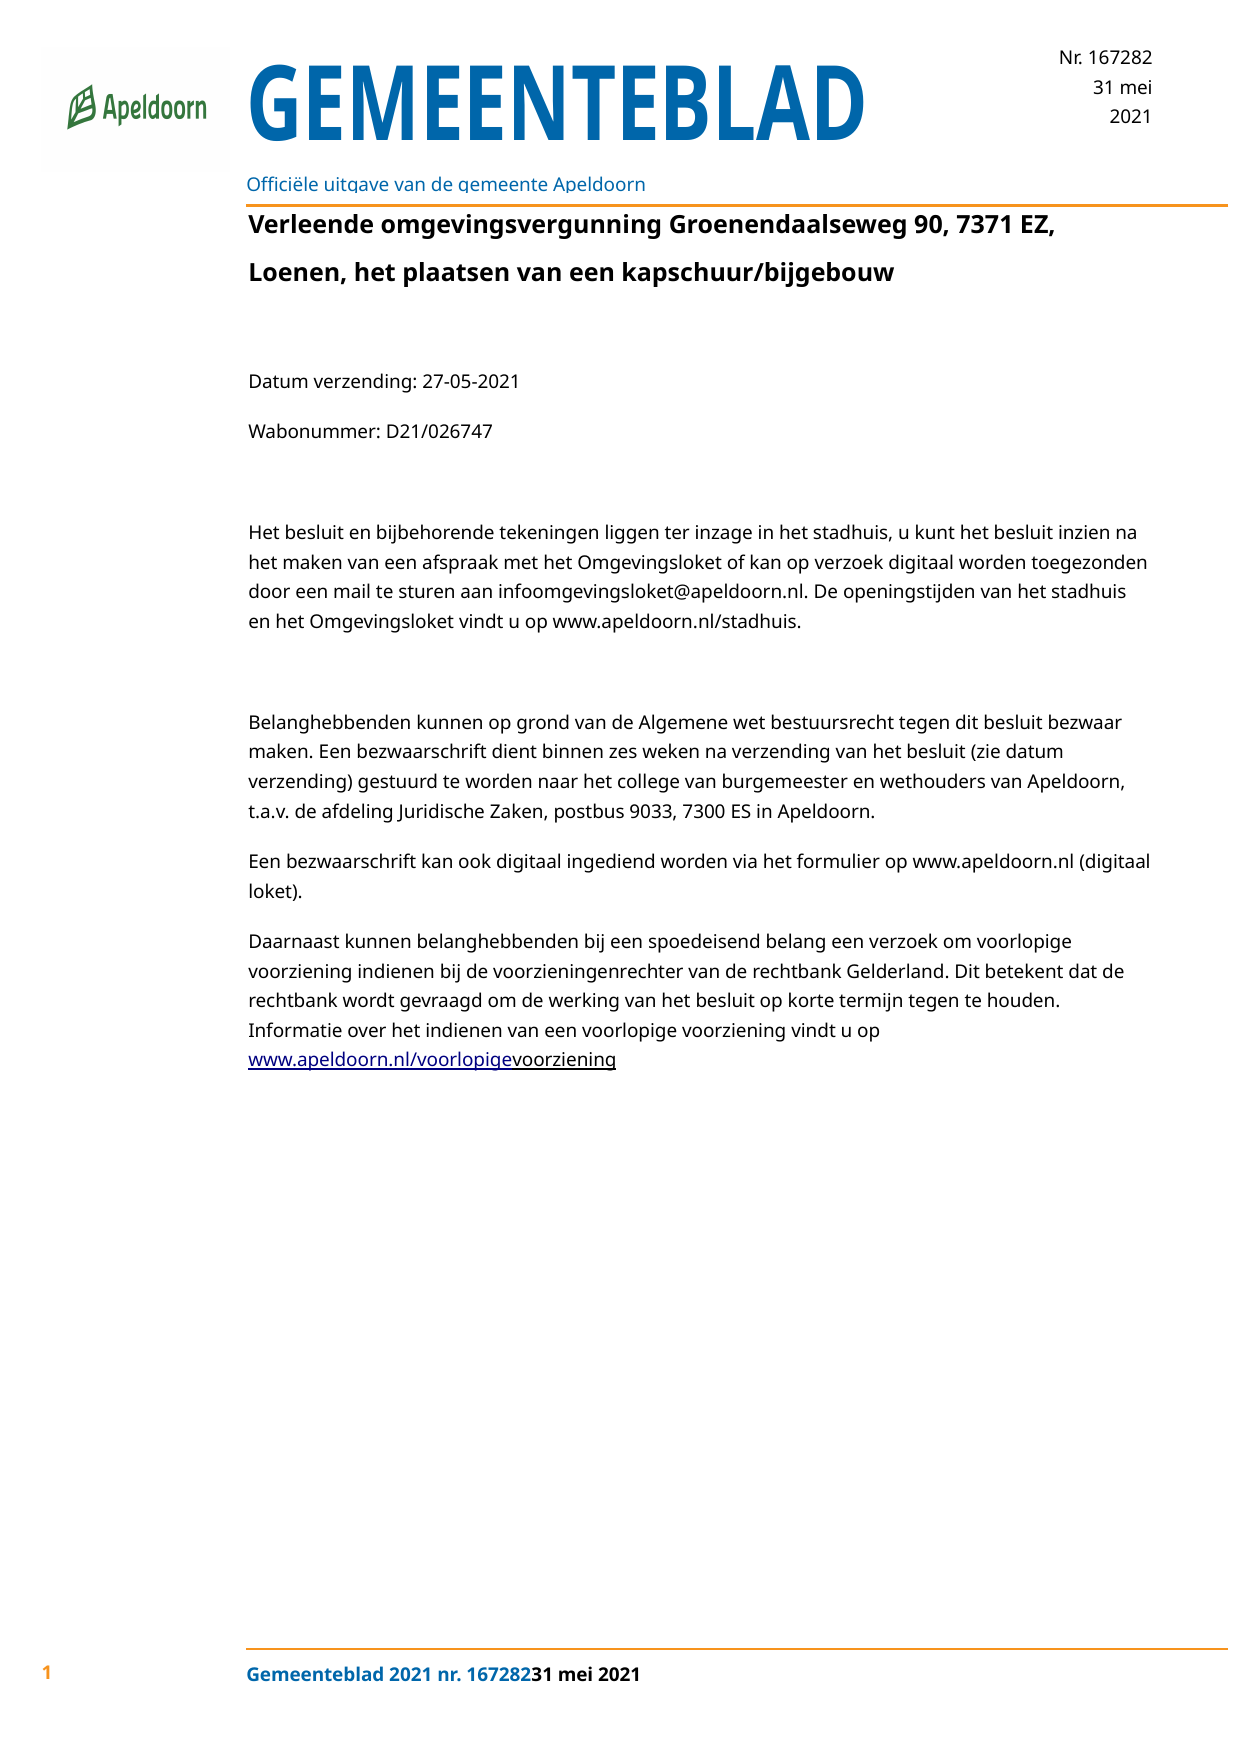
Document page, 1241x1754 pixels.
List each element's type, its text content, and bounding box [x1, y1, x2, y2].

text Verleende omgevingsvergunning Groenendaalseweg 90, 7371 EZ, Loenen, het plaatsen van een kapschuur/bijgebouw [248, 207, 1152, 288]
text Wabonummer: D21/026747 [248, 419, 1152, 444]
text Datum verzending: 27-05-2021 [248, 368, 1152, 394]
text Het besluit en bijbehorende tekeningen liggen ter inzage in het stadhuis, u kunt het besluit inzien na het maken van een afspraak met het Omgevingsloket of kan op verzoek digitaal worden toegezonden door een mail te sturen aan infoomgevingsloket@apeldoorn.nl. De openingstijden van het stadhuis en het Omgevingsloket vindt u op www.apeldoorn.nl/stadhuis. [248, 519, 1152, 634]
text Belanghebbenden kunnen op grond van de Algemene wet bestuursrecht tegen dit besluit bezwaar maken. Een bezwaarschrift dient binnen zes weken na verzending van het besluit (zie datum verzending) gestuurd te worden naar het college van burgemeester en wethouders van Apeldoorn, t.a.v. de afdeling Juridische Zaken, postbus 9033, 7300 ES in Apeldoorn. [248, 709, 1152, 824]
text Daarnaast kunnen belanghebbenden bij een spoedeisend belang een verzoek om voorlopige voorziening indienen bij de voorzieningenrechter van de rechtbank Gelderland. Dit betekent dat de rechtbank wordt gevraagd om de werking van het besluit op korte termijn tegen te houden. Informatie over het indienen van een voorlopige voorziening vindt u op www.apeldoorn.nl/voorlopigevoorziening [248, 928, 1152, 1072]
text Een bezwaarschrift kan ook digitaal ingediend worden via het formulier op www.apeldoorn.nl (digitaal loket). [248, 848, 1152, 904]
picture [41, 47, 231, 172]
